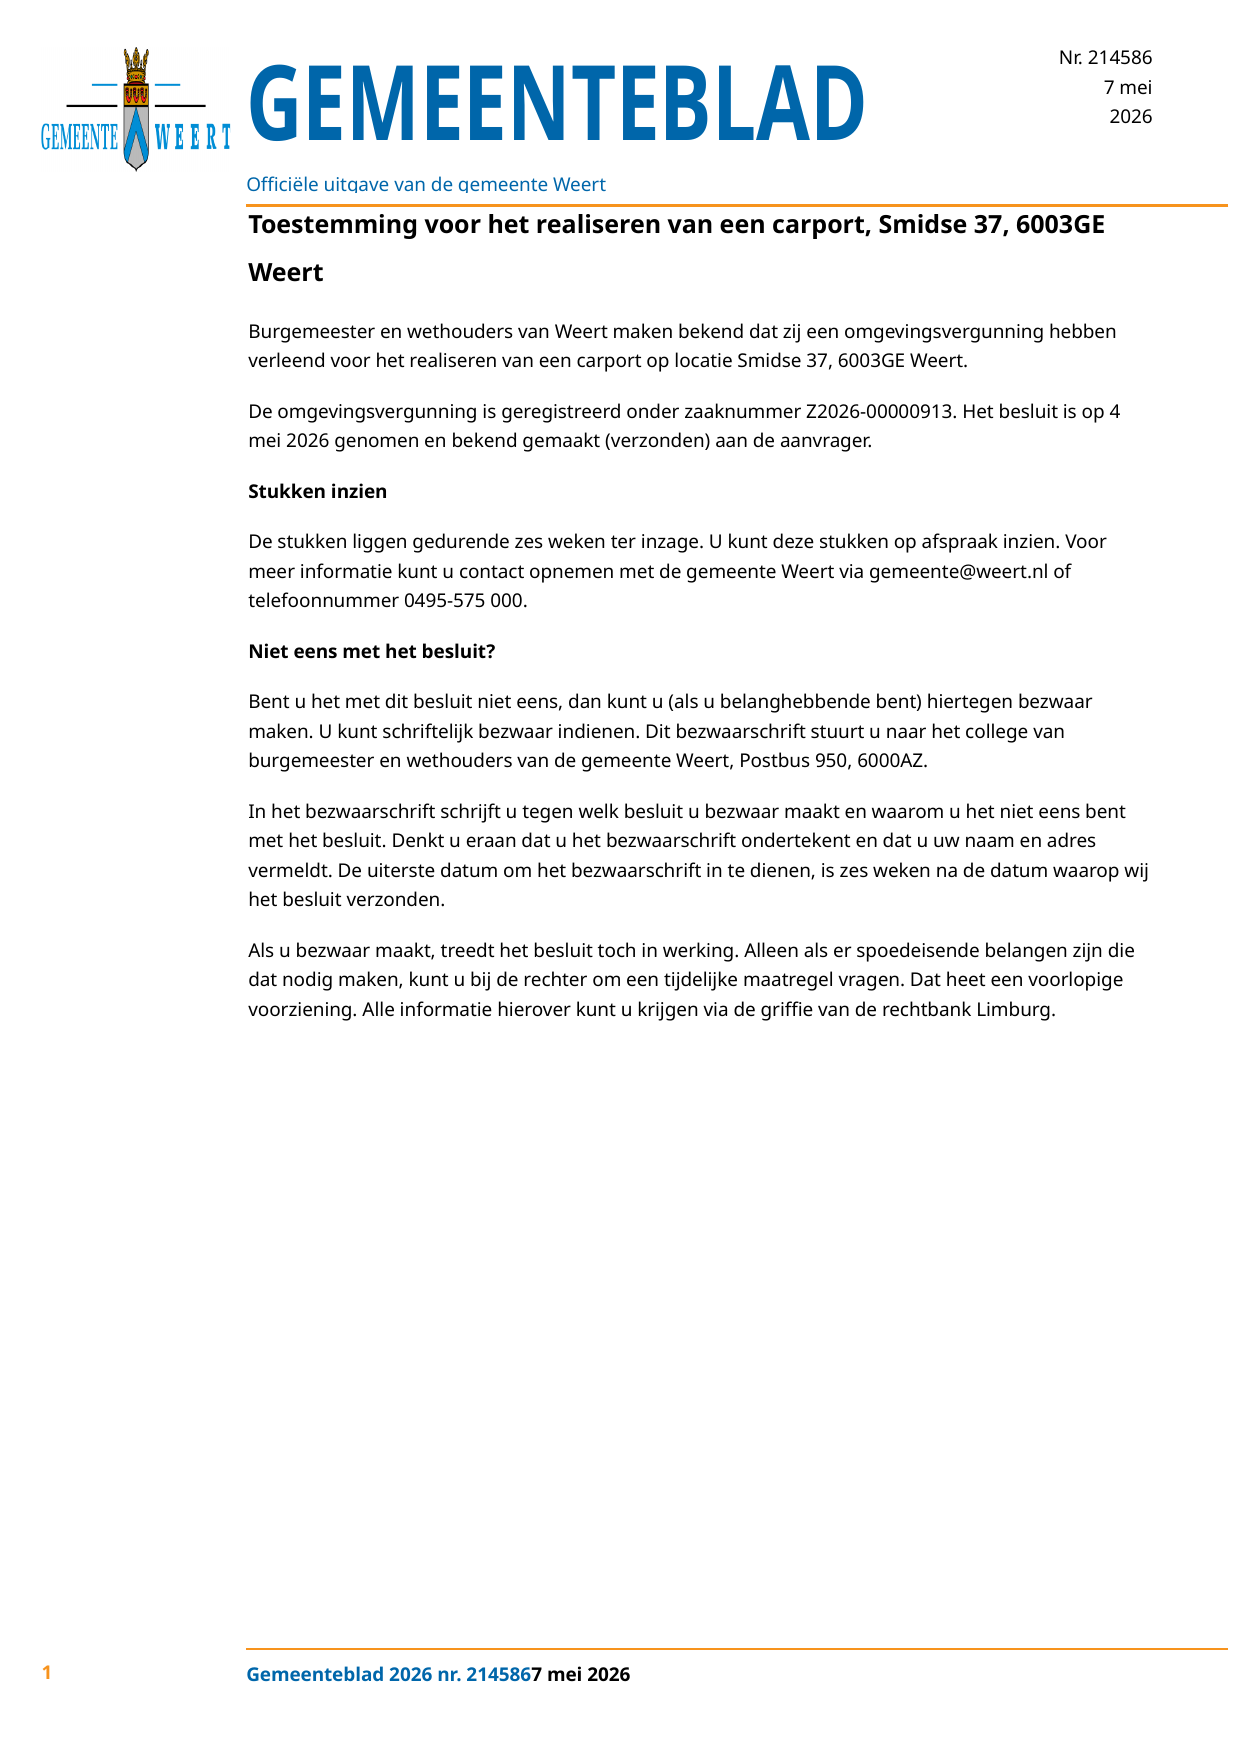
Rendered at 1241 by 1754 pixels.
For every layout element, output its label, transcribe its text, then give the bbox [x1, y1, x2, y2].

text Niet eens met het besluit? [248, 638, 1152, 664]
text De omgevingsvergunning is geregistreerd onder zaaknummer Z2026-00000913. Het besluit is op 4 mei 2026 genomen en bekend gemaakt (verzonden) aan de aanvrager. [248, 398, 1152, 453]
text Bent u het met dit besluit niet eens, dan kunt u (als u belanghebbende bent) hiertegen bezwaar maken. U kunt schriftelijk bezwaar indienen. Dit bezwaarschrift stuurt u naar het college van burgemeester en wethouders van de gemeente Weert, Postbus 950, 6000AZ. [248, 688, 1152, 773]
text Burgemeester en wethouders van Weert maken bekend dat zij een omgevingsvergunning hebben verleend voor het realiseren van een carport op locatie Smidse 37, 6003GE Weert. [248, 318, 1152, 373]
picture [41, 47, 231, 172]
text In het bezwaarschrift schrijft u tegen welk besluit u bezwaar maakt en waarom u het niet eens bent met het besluit. Denkt u eraan dat u het bezwaarschrift ondertekent en dat u uw naam en adres vermeldt. De uiterste datum om het bezwaarschrift in te dienen, is zes weken na de datum waarop wij het besluit verzonden. [248, 798, 1152, 912]
text Stukken inzien [248, 478, 1152, 504]
text De stukken liggen gedurende zes weken ter inzage. U kunt deze stukken op afspraak inzien. Voor meer informatie kunt u contact opnemen met de gemeente Weert via gemeente@weert.nl of telefoonnummer 0495-575 000. [248, 528, 1152, 613]
text Als u bezwaar maakt, treedt het besluit toch in werking. Alleen als er spoedeisende belangen zijn die dat nodig maken, kunt u bij de rechter om een tijdelijke maatregel vragen. Dat heet een voorlopige voorziening. Alle informatie hierover kunt u krijgen via de griffie van de rechtbank Limburg. [248, 937, 1152, 1022]
text Toestemming voor het realiseren van een carport, Smidse 37, 6003GE Weert [248, 207, 1152, 288]
